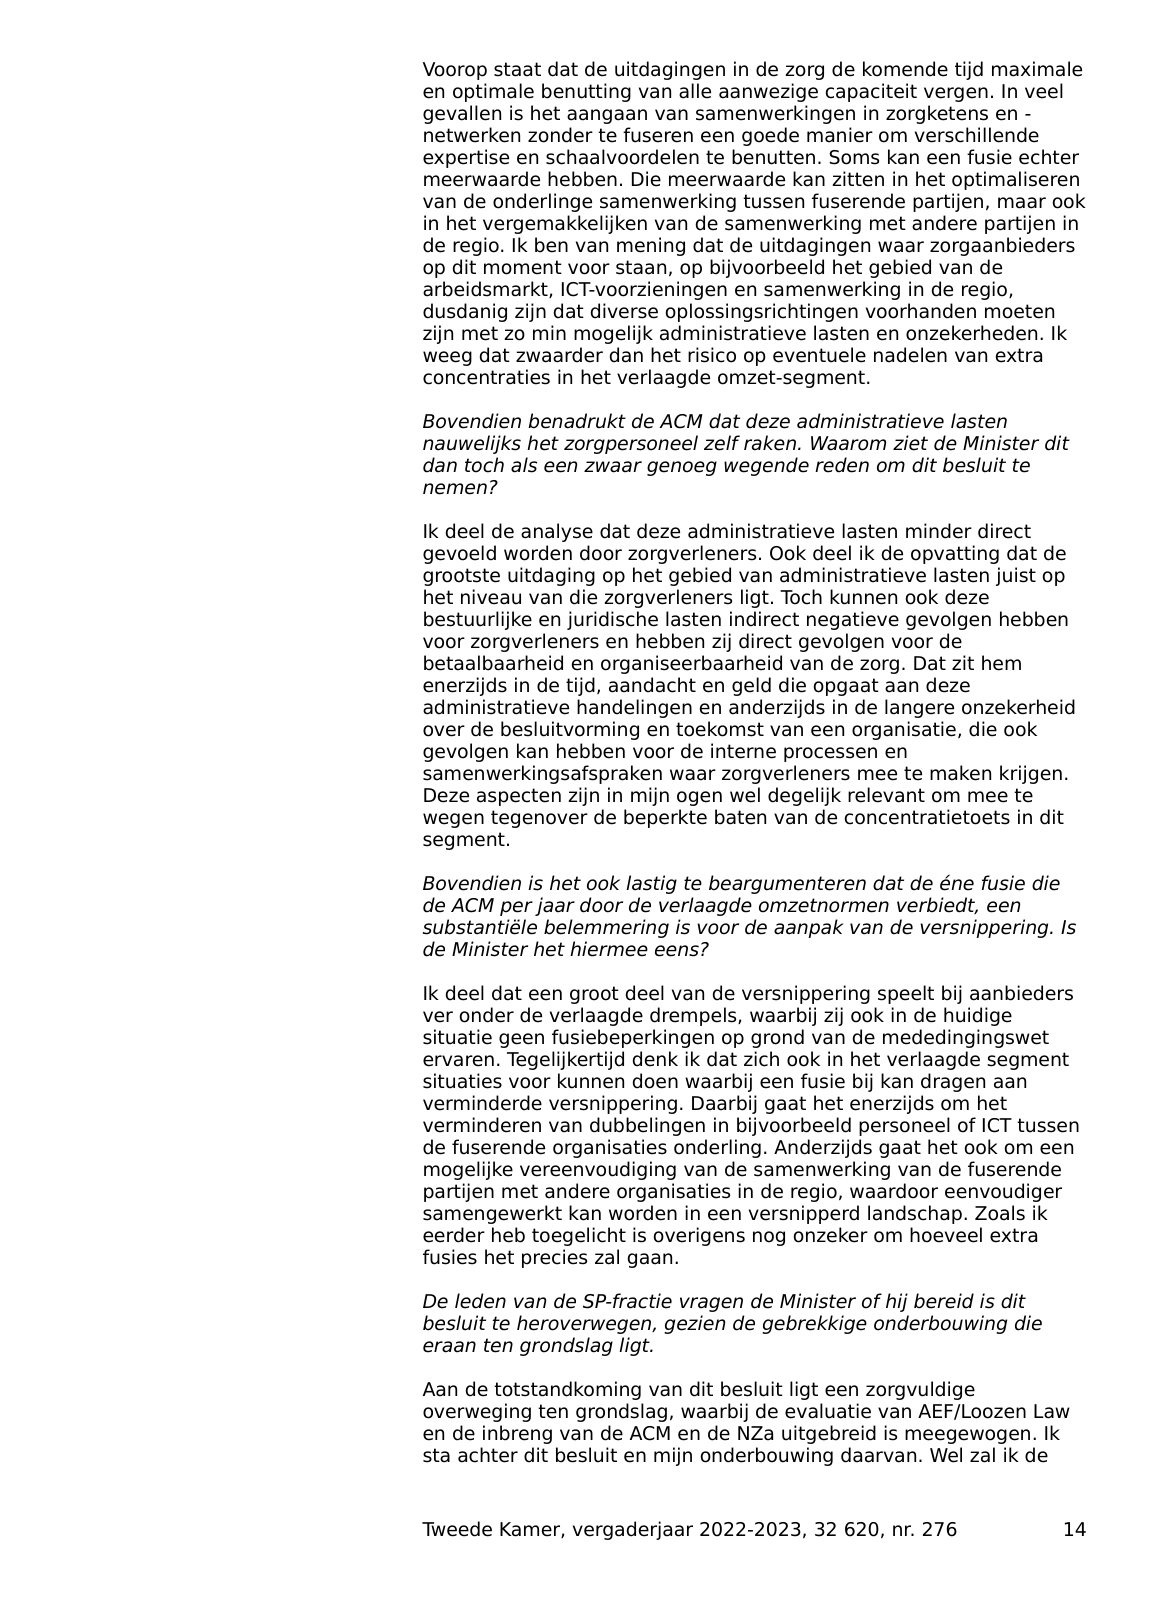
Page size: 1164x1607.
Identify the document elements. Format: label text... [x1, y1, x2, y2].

text Bovendien is het ook lastig te beargumenteren dat de éne fusie die de ACM per jaar door de verlaagde omzetnormen verbiedt, een substantiële belemmering is voor de aanpak van de versnippering. Is de Minister het hiermee eens? [422, 873, 1087, 961]
text De leden van de SP-fractie vragen de Minister of hij bereid is dit besluit te heroverwegen, gezien de gebrekkige onderbouwing die eraan ten grondslag ligt. [422, 1291, 1087, 1357]
text Voorop staat dat de uitdagingen in de zorg de komende tijd maximale en optimale benutting van alle aanwezige capaciteit vergen. In veel gevallen is het aangaan van samenwerkingen in zorgketens en -netwerken zonder te fuseren een goede manier om verschillende expertise en schaalvoordelen te benutten. Soms kan een fusie echter meerwaarde hebben. Die meerwaarde kan zitten in het optimaliseren van de onderlinge samenwerking tussen fuserende partijen, maar ook in het vergemakkelijken van de samenwerking met andere partijen in de regio. Ik ben van mening dat de uitdagingen waar zorgaanbieders op dit moment voor staan, op bijvoorbeeld het gebied van de arbeidsmarkt, ICT-voorzieningen en samenwerking in de regio, dusdanig zijn dat diverse oplossingsrichtingen voorhanden moeten zijn met zo min mogelijk administratieve lasten en onzekerheden. Ik weeg dat zwaarder dan het risico op eventuele nadelen van extra concentraties in het verlaagde omzet-segment. [422, 59, 1087, 389]
text Ik deel de analyse dat deze administratieve lasten minder direct gevoeld worden door zorgverleners. Ook deel ik de opvatting dat de grootste uitdaging op het gebied van administratieve lasten juist op het niveau van die zorgverleners ligt. Toch kunnen ook deze bestuurlijke en juridische lasten indirect negatieve gevolgen hebben voor zorgverleners en hebben zij direct gevolgen voor de betaalbaarheid en organiseerbaarheid van de zorg. Dat zit hem enerzijds in de tijd, aandacht en geld die opgaat aan deze administratieve handelingen en anderzijds in de langere onzekerheid over de besluitvorming en toekomst van een organisatie, die ook gevolgen kan hebben voor de interne processen en samenwerkingsafspraken waar zorgverleners mee te maken krijgen. Deze aspecten zijn in mijn ogen wel degelijk relevant om mee te wegen tegenover de beperkte baten van de concentratietoets in dit segment. [422, 521, 1087, 851]
text Ik deel dat een groot deel van de versnippering speelt bij aanbieders ver onder de verlaagde drempels, waarbij zij ook in de huidige situatie geen fusiebeperkingen op grond van de mededingingswet ervaren. Tegelijkertijd denk ik dat zich ook in het verlaagde segment situaties voor kunnen doen waarbij een fusie bij kan dragen aan verminderde versnippering. Daarbij gaat het enerzijds om het verminderen van dubbelingen in bijvoorbeeld personeel of ICT tussen de fuserende organisaties onderling. Anderzijds gaat het ook om een mogelijke vereenvoudiging van de samenwerking van de fuserende partijen met andere organisaties in de regio, waardoor eenvoudiger samengewerkt kan worden in een versnipperd landschap. Zoals ik eerder heb toegelicht is overigens nog onzeker om hoeveel extra fusies het precies zal gaan. [422, 983, 1087, 1269]
text Bovendien benadrukt de ACM dat deze administratieve lasten nauwelijks het zorgpersoneel zelf raken. Waarom ziet de Minister dit dan toch als een zwaar genoeg wegende reden om dit besluit te nemen? [422, 411, 1087, 499]
text Aan de totstandkoming van dit besluit ligt een zorgvuldige overweging ten grondslag, waarbij de evaluatie van AEF/Loozen Law en de inbreng van de ACM en de NZa uitgebreid is meegewogen. Ik sta achter dit besluit en mijn onderbouwing daarvan. Wel zal ik de [422, 1379, 1087, 1467]
